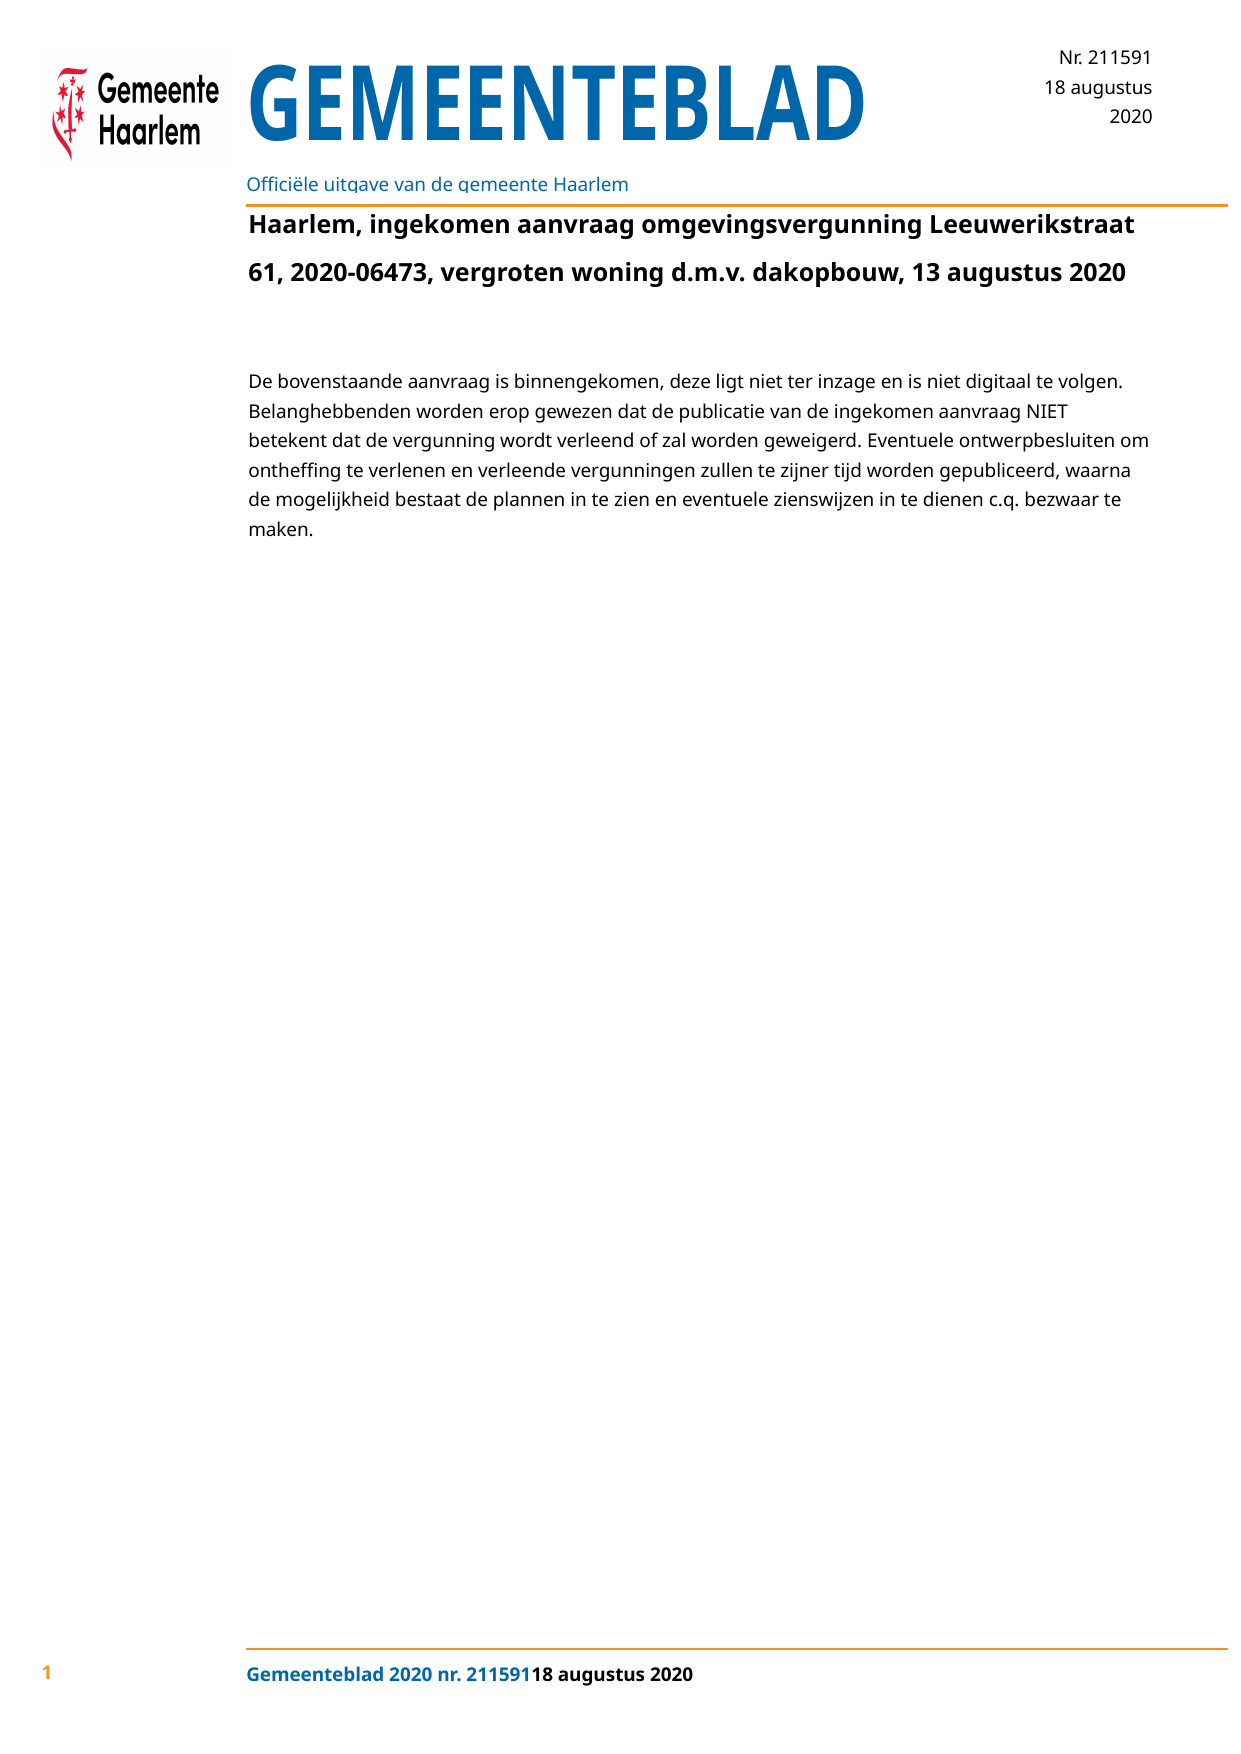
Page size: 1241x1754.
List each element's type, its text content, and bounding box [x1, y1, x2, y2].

picture [41, 47, 231, 172]
text Haarlem, ingekomen aanvraag omgevingsvergunning Leeuwerikstraat 61, 2020-06473, vergroten woning d.m.v. dakopbouw, 13 augustus 2020 [248, 207, 1152, 288]
text De bovenstaande aanvraag is binnengekomen, deze ligt niet ter inzage en is niet digitaal te volgen. Belanghebbenden worden erop gewezen dat de publicatie van de ingekomen aanvraag NIET betekent dat de vergunning wordt verleend of zal worden geweigerd. Eventuele ontwerpbesluiten om ontheffing te verlenen en verleende vergunningen zullen te zijner tijd worden gepubliceerd, waarna de mogelijkheid bestaat de plannen in te zien en eventuele zienswijzen in te dienen c.q. bezwaar te maken. [248, 368, 1152, 542]
